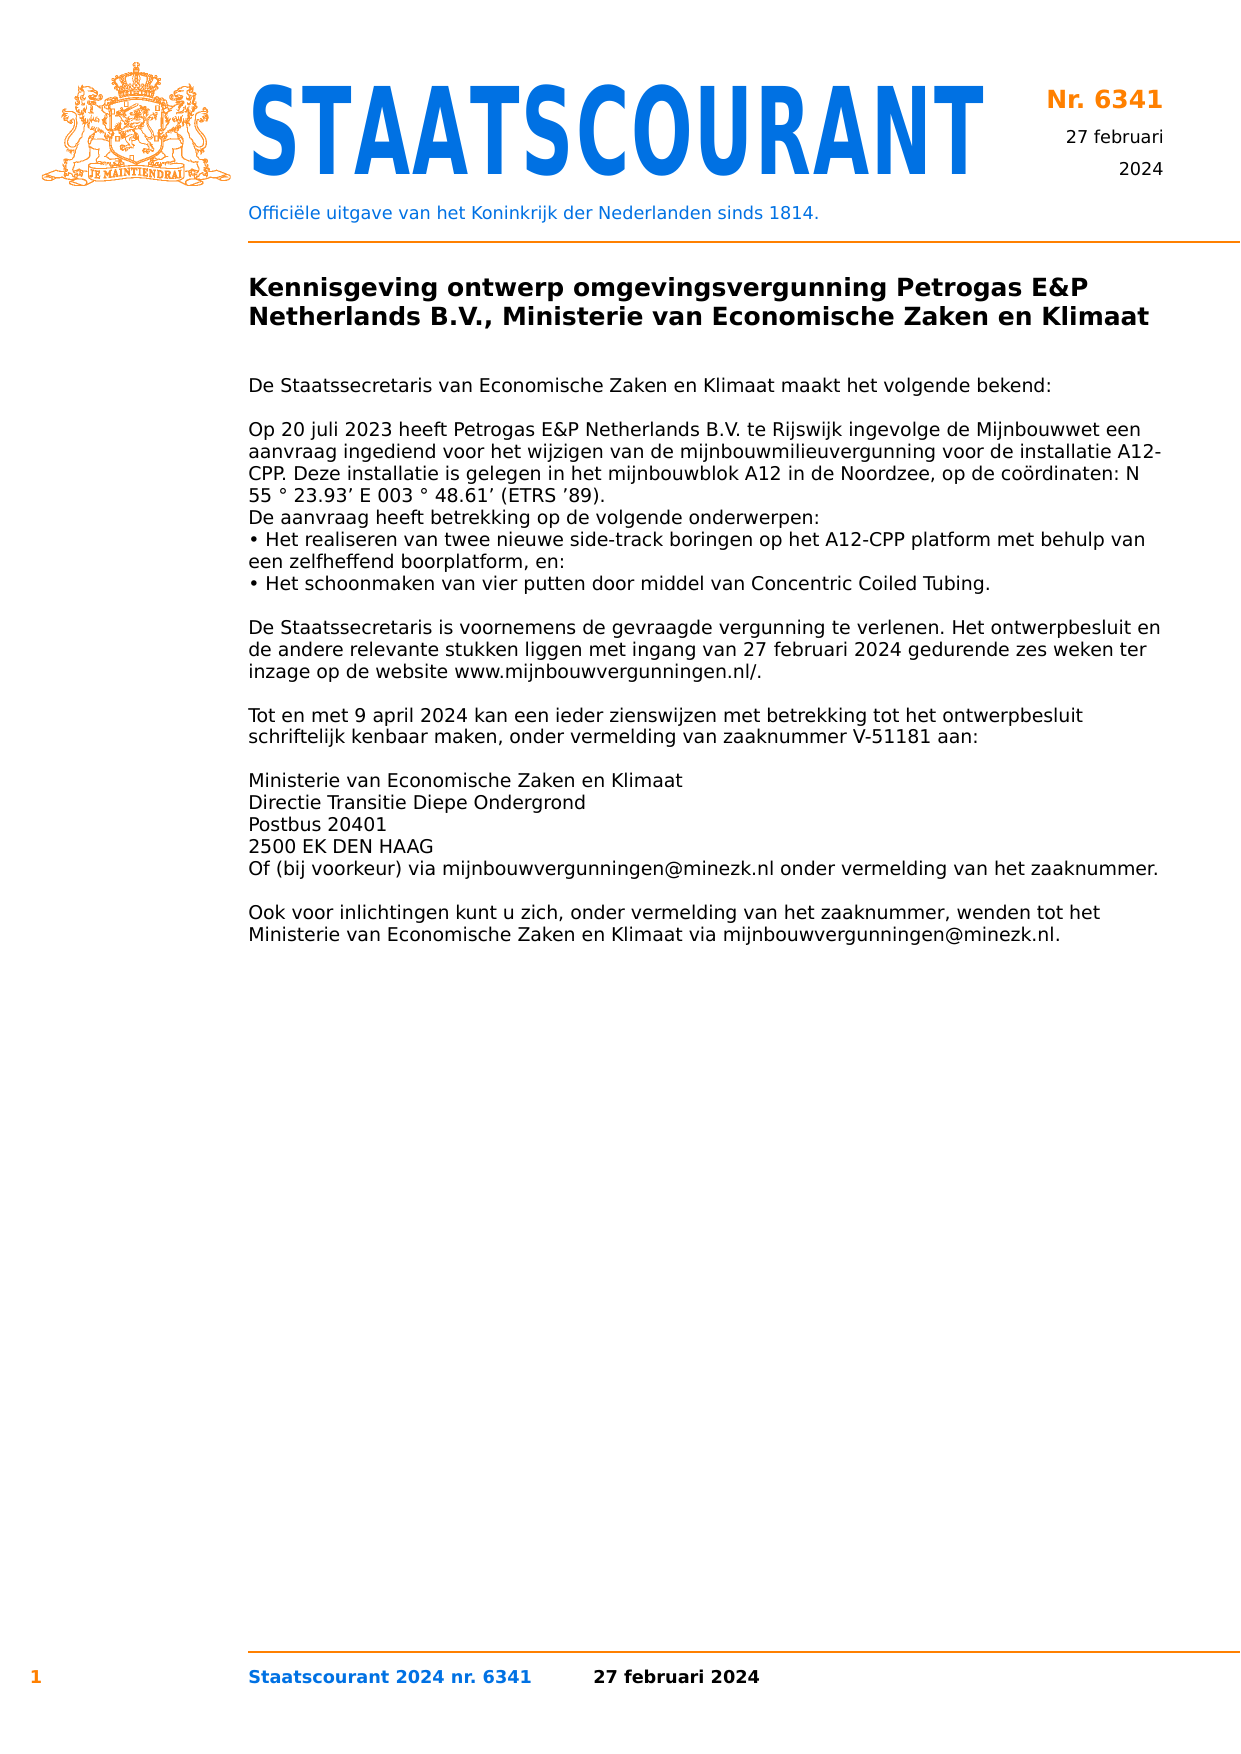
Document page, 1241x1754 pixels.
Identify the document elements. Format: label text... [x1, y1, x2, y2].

table_cell 27 februari [998, 121, 1240, 153]
text De Staatssecretaris van Economische Zaken en Klimaat maakt het volgende bekend: [248, 375, 1163, 397]
text Of (bij voorkeur) via mijnbouwvergunningen@minezk.nl onder vermelding van het zaaknummer. [248, 858, 1163, 880]
table_cell Officiële uitgave van het Koninkrijk der Nederlanden sinds 1814. [248, 203, 1240, 241]
text Op 20 juli 2023 heeft Petrogas E&P Netherlands B.V. te Rijswijk ingevolge de Mijnbouwwet een aanvraag ingediend voor het wijzigen van de mijnbouwmilieuvergunning voor de installatie A12-CPP. Deze installatie is gelegen in het mijnbouwblok A12 in de Noordzee, op de coördinaten: N 55 ° 23.93’ E 003 ° 48.61’ (ETRS ’89). [248, 419, 1163, 507]
table_header Nr. 6341 [998, 62, 1240, 121]
table_cell 2024 [998, 153, 1240, 203]
text • Het realiseren van twee nieuwe side-track boringen op het A12-CPP platform met behulp van een zelfheffend boorplatform, en: [248, 529, 1163, 573]
text De aanvraag heeft betrekking op de volgende onderwerpen: [248, 507, 1163, 529]
text • Het schoonmaken van vier putten door middel van Concentric Coiled Tubing. [248, 573, 1163, 595]
text De Staatssecretaris is voornemens de gevraagde vergunning te verlenen. Het ontwerpbesluit en de andere relevante stukken liggen met ingang van 27 februari 2024 gedurende zes weken ter inzage op de website www.mijnbouwvergunningen.nl/. [248, 617, 1163, 683]
text Directie Transitie Diepe Ondergrond [248, 792, 1163, 814]
picture [41, 62, 231, 186]
text Tot en met 9 april 2024 kan een ieder zienswijzen met betrekking tot het ontwerpbesluit schriftelijk kenbaar maken, onder vermelding van zaaknummer V-51181 aan: [248, 704, 1163, 748]
text Ministerie van Economische Zaken en Klimaat [248, 770, 1163, 792]
table_header STAATSCOURANT [248, 62, 998, 203]
text 2500 EK DEN HAAG [248, 836, 1163, 858]
text Postbus 20401 [248, 814, 1163, 836]
subtitle Kennisgeving ontwerp omgevingsvergunning Petrogas E&P Netherlands B.V., Ministerie van Economische Zaken en Klimaat [248, 273, 1163, 331]
text Ook voor inlichtingen kunt u zich, onder vermelding van het zaaknummer, wenden tot het Ministerie van Economische Zaken en Klimaat via mijnbouwvergunningen@minezk.nl. [248, 902, 1163, 946]
table_header [25, 62, 248, 241]
